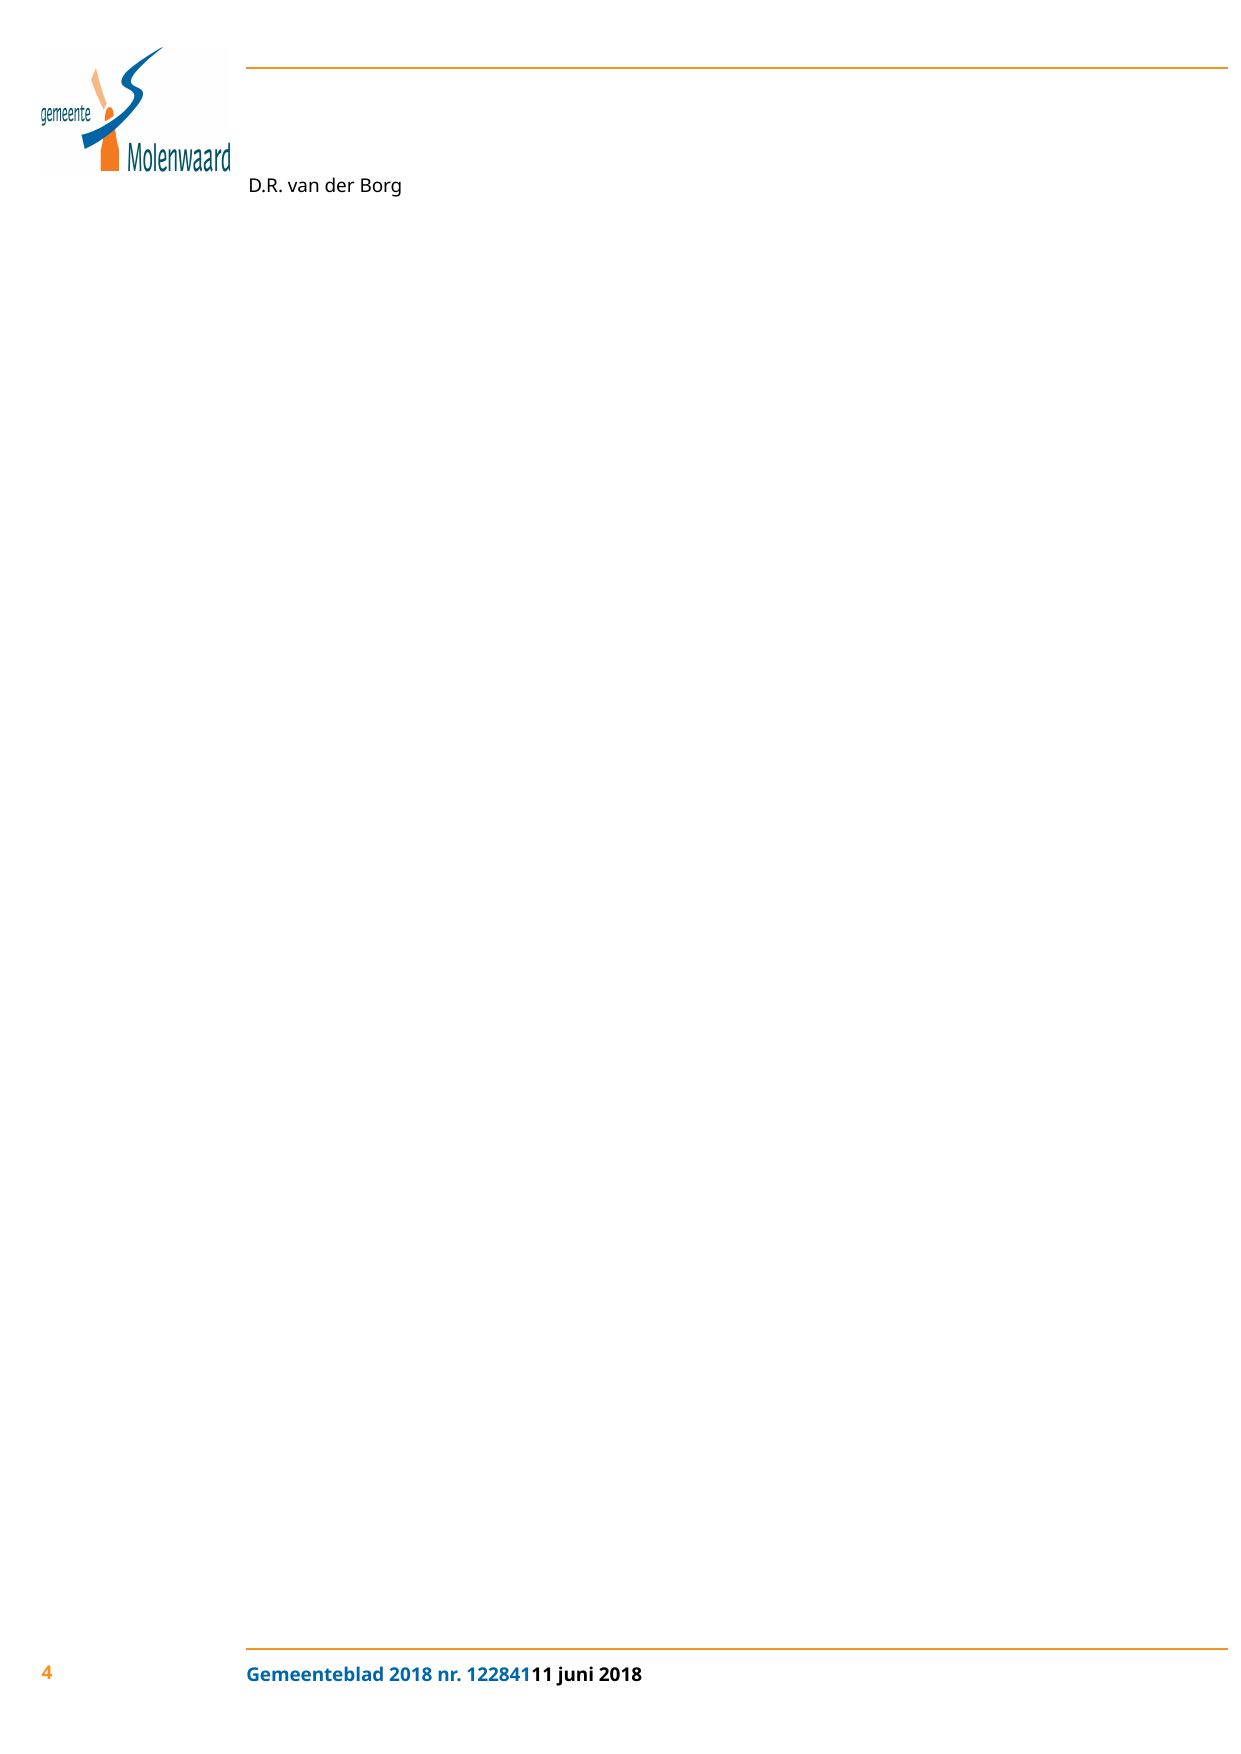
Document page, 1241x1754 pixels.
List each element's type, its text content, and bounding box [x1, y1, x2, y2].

text D.R. van der Borg [248, 172, 1152, 198]
picture [41, 47, 231, 172]
